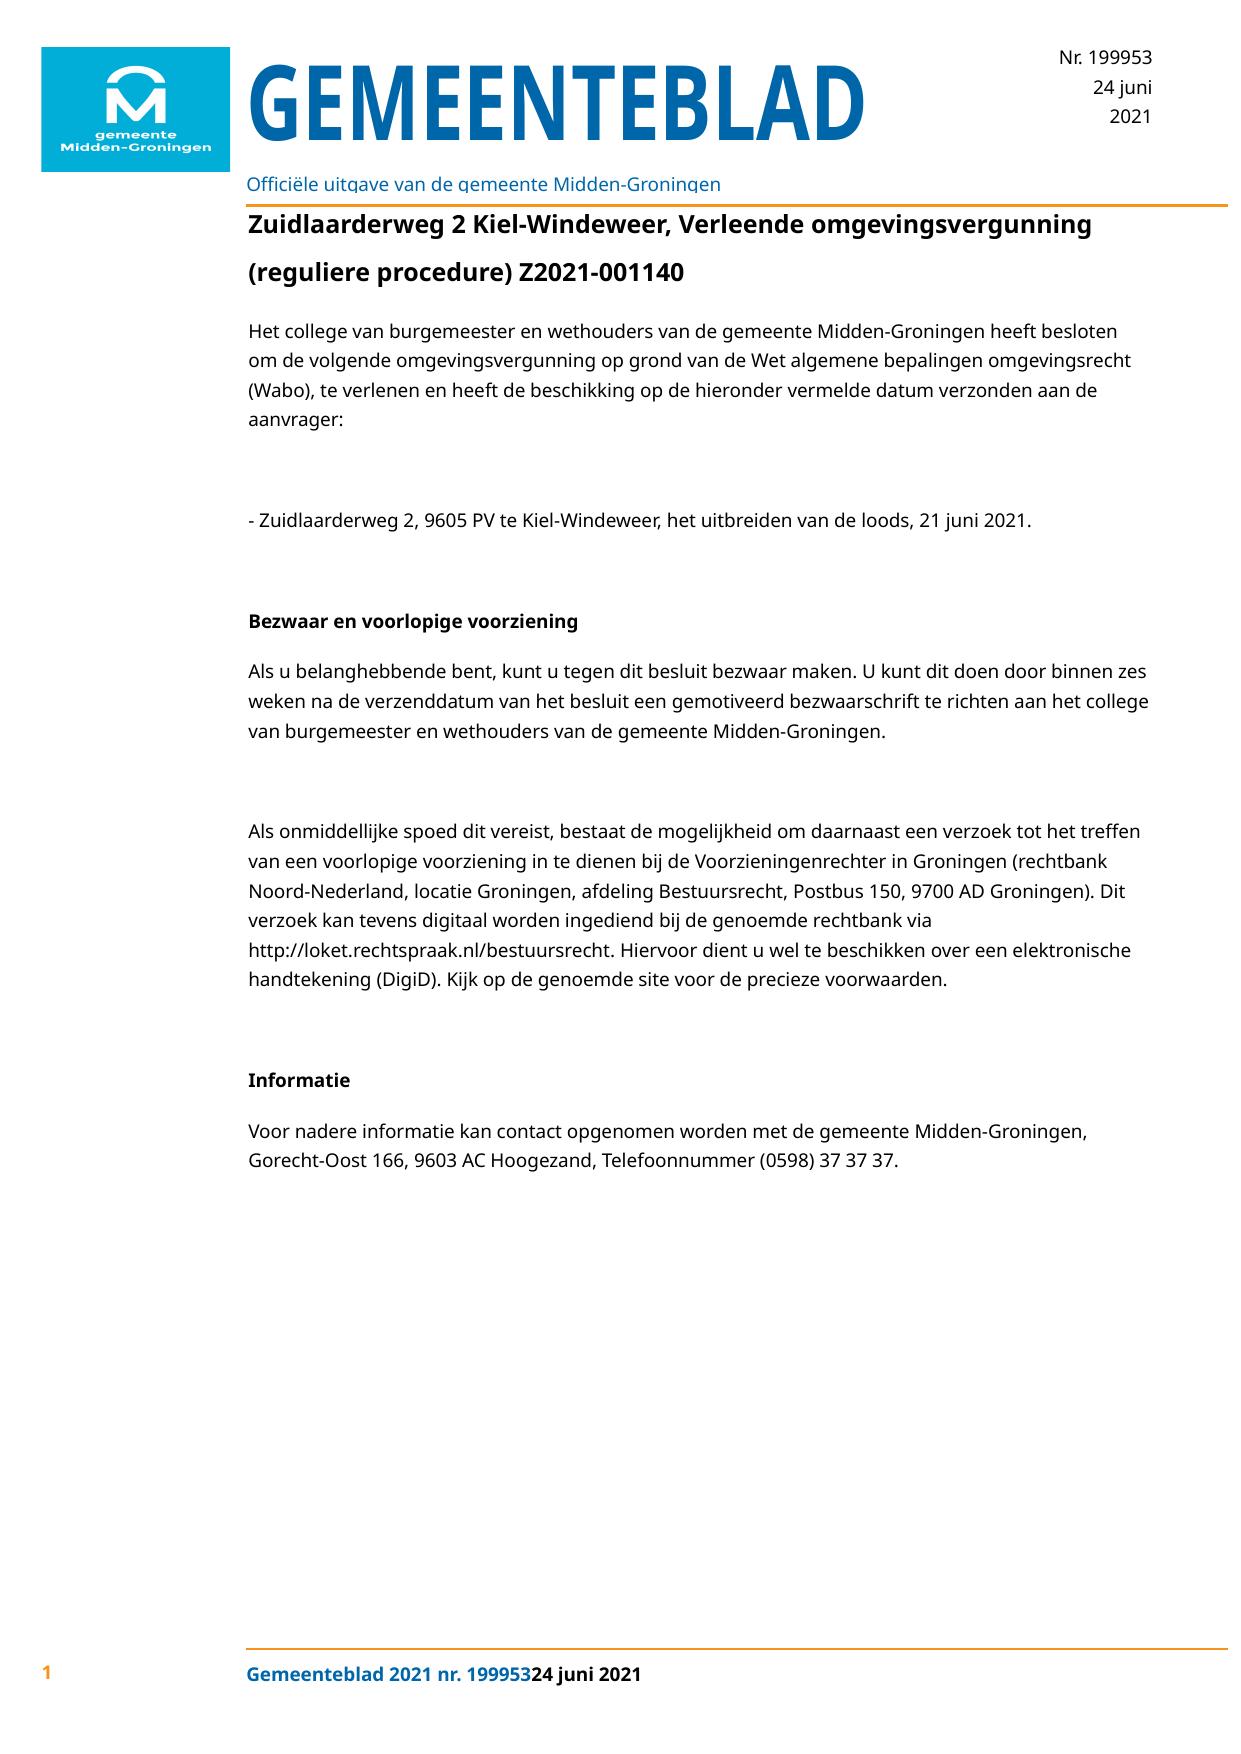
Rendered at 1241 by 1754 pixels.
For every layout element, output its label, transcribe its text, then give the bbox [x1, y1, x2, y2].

text Zuidlaarderweg 2 Kiel-Windeweer, Verleende omgevingsvergunning (reguliere procedure) Z2021-001140 [248, 207, 1152, 288]
text Het college van burgemeester en wethouders van de gemeente Midden-Groningen heeft besloten om de volgende omgevingsvergunning op grond van de Wet algemene bepalingen omgevingsrecht (Wabo), te verlenen en heeft de beschikking op de hieronder vermelde datum verzonden aan de aanvrager: [248, 318, 1152, 432]
text Voor nadere informatie kan contact opgenomen worden met de gemeente Midden-Groningen, Gorecht-Oost 166, 9603 AC Hoogezand, Telefoonnummer (0598) 37 37 37. [248, 1118, 1152, 1173]
text - Zuidlaarderweg 2, 9605 PV te Kiel-Windeweer, het uitbreiden van de loods, 21 juni 2021. [248, 507, 1152, 533]
text Informatie [248, 1067, 1152, 1093]
text Als u belanghebbende bent, kunt u tegen dit besluit bezwaar maken. U kunt dit doen door binnen zes weken na de verzenddatum van het besluit een gemotiveerd bezwaarschrift te richten aan het college van burgemeester en wethouders van de gemeente Midden-Groningen. [248, 659, 1152, 744]
picture [107, 89, 165, 122]
text Als onmiddellijke spoed dit vereist, bestaat de mogelijkheid om daarnaast een verzoek tot het treffen van een voorlopige voorziening in te dienen bij de Voorzieningenrechter in Groningen (rechtbank Noord-Nederland, locatie Groningen, afdeling Bestuursrecht, Postbus 150, 9700 AD Groningen). Dit verzoek kan tevens digitaal worden ingediend bij de genoemde rechtbank via http://loket.rechtspraak.nl/bestuursrecht. Hiervoor dient u wel te beschikken over een elektronische handtekening (DigiD). Kijk op de genoemde site voor de precieze voorwaarden. [248, 819, 1152, 992]
picture [108, 66, 164, 82]
text Bezwaar en voorlopige voorziening [248, 608, 1152, 634]
picture [184, 146, 190, 153]
